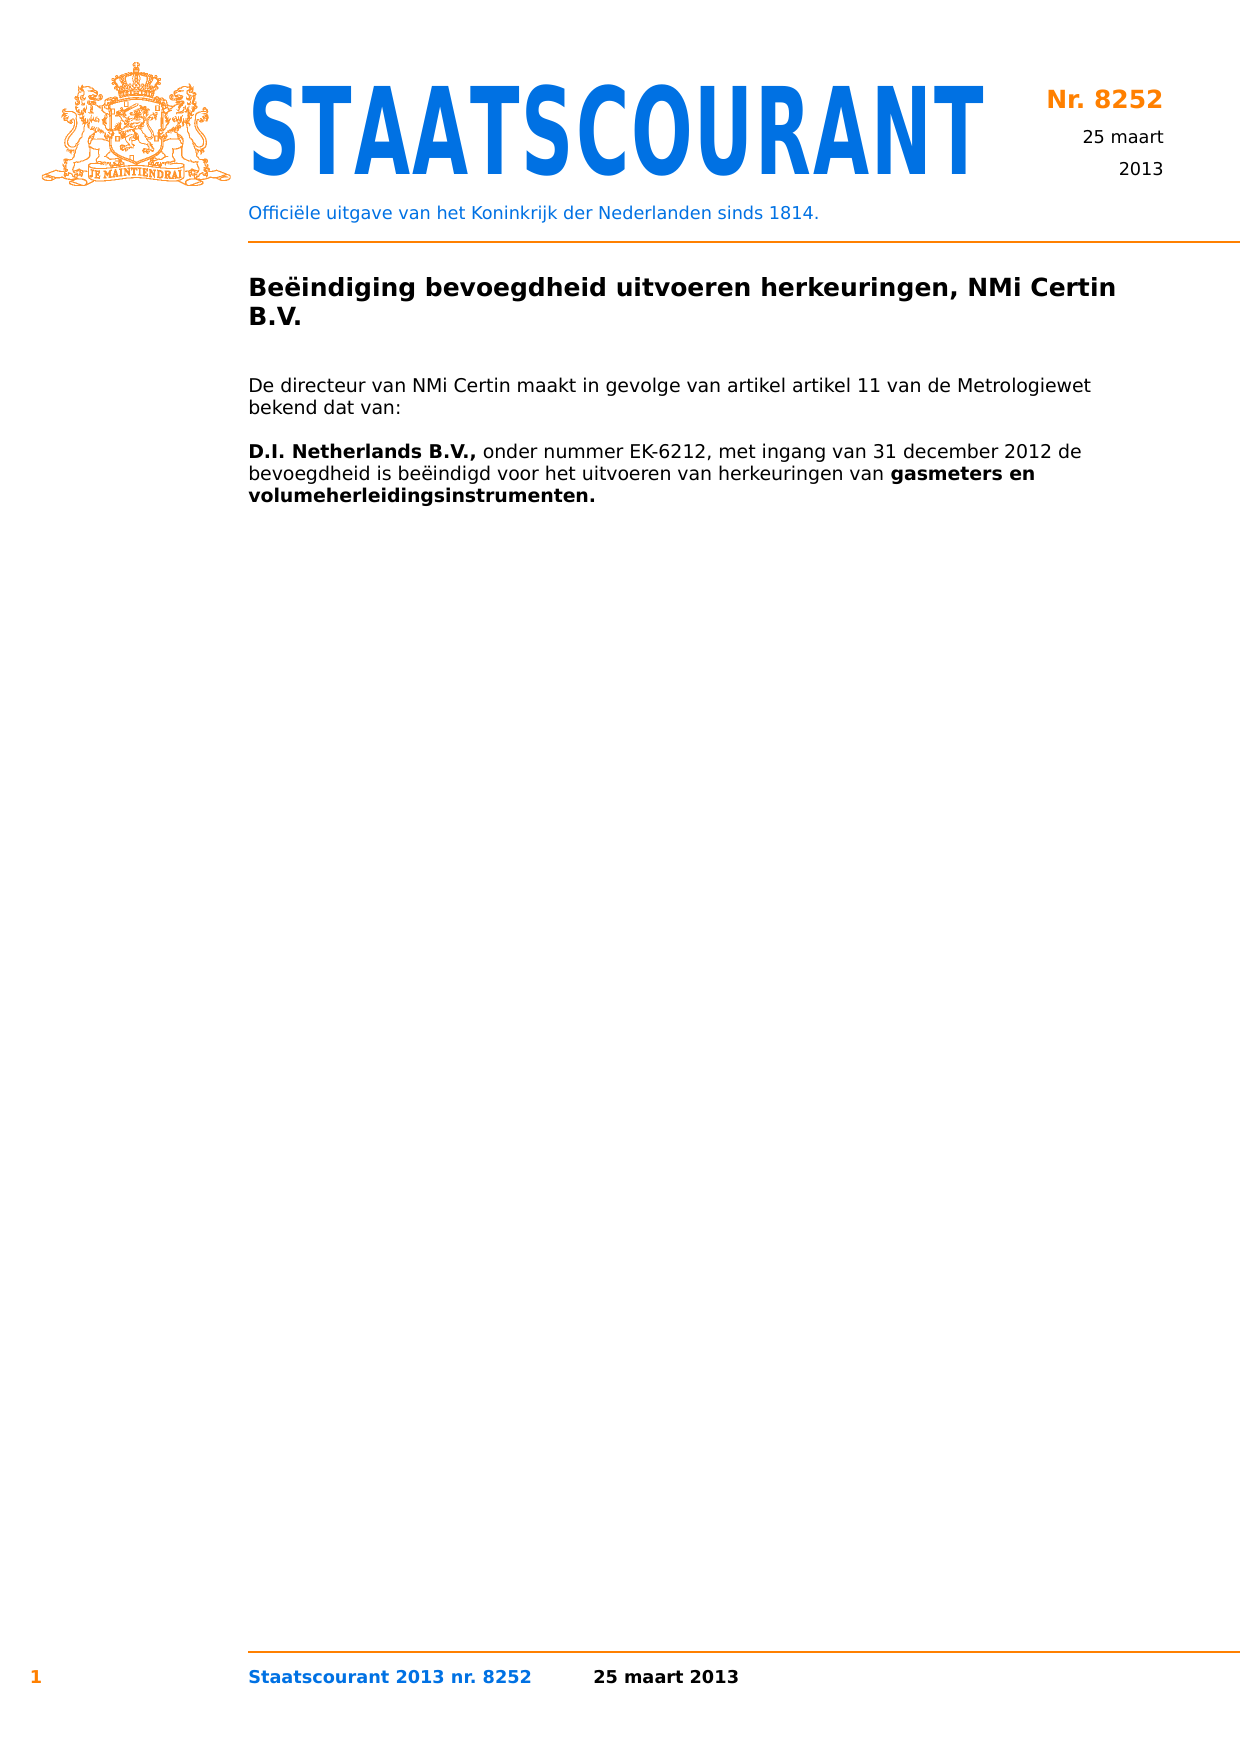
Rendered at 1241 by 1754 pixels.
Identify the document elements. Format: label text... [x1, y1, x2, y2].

text De directeur van NMi Certin maakt in gevolge van artikel artikel 11 van de Metrologiewet bekend dat van: [248, 375, 1163, 419]
table_cell 2013 [998, 153, 1240, 203]
table_header Nr. 8252 [998, 62, 1240, 121]
table_cell Officiële uitgave van het Koninkrijk der Nederlanden sinds 1814. [248, 203, 1240, 241]
table_cell 25 maart [998, 121, 1240, 153]
table_header STAATSCOURANT [248, 62, 998, 203]
table_header [25, 62, 248, 241]
text D.I. Netherlands B.V., onder nummer EK-6212, met ingang van 31 december 2012 de bevoegdheid is beëindigd voor het uitvoeren van herkeuringen van gasmeters en volumeherleidingsinstrumenten. [248, 441, 1163, 507]
subtitle Beëindiging bevoegdheid uitvoeren herkeuringen, NMi Certin B.V. [248, 273, 1163, 331]
picture [41, 62, 231, 186]
